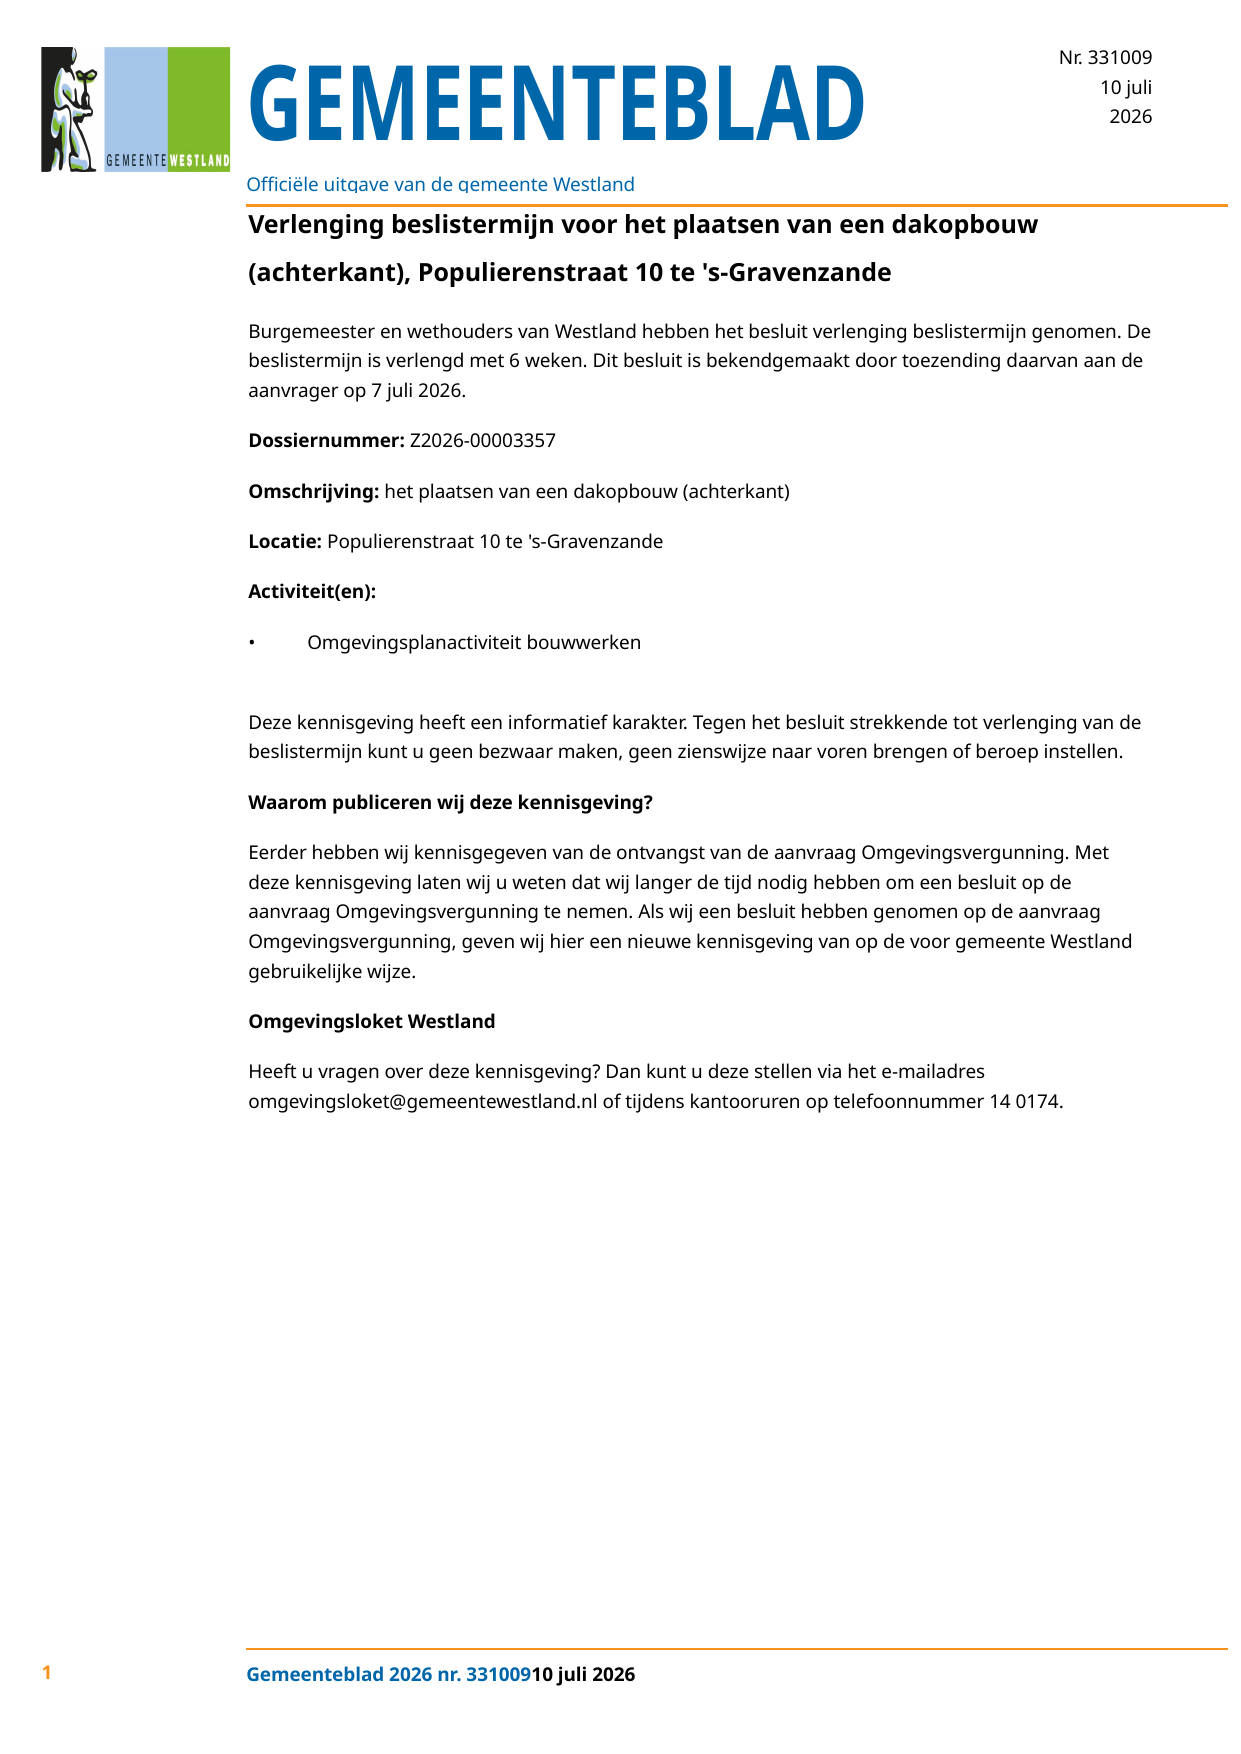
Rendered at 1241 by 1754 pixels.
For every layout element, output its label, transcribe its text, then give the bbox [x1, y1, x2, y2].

text Deze kennisgeving heeft een informatief karakter. Tegen het besluit strekkende tot verlenging van de beslistermijn kunt u geen bezwaar maken, geen zienswijze naar voren brengen of beroep instellen. [248, 709, 1152, 764]
text Heeft u vragen over deze kennisgeving? Dan kunt u deze stellen via het e-mailadres omgevingsloket@gemeentewestland.nl of tijdens kantooruren op telefoonnummer 14 0174. [248, 1059, 1152, 1114]
text Omschrijving: het plaatsen van een dakopbouw (achterkant) [248, 478, 1152, 504]
text Verlenging beslistermijn voor het plaatsen van een dakopbouw (achterkant), Populierenstraat 10 te 's-Gravenzande [248, 207, 1152, 288]
text Waarom publiceren wij deze kennisgeving? [248, 789, 1152, 815]
text Locatie: Populierenstraat 10 te 's-Gravenzande [248, 528, 1152, 554]
list Omgevingsplanactiviteit bouwwerken [248, 629, 1152, 655]
text Dossiernummer: Z2026-00003357 [248, 427, 1152, 453]
text Omgevingsloket Westland [248, 1008, 1152, 1034]
text Eerder hebben wij kennisgegeven van de ontvangst van de aanvraag Omgevingsvergunning. Met deze kennisgeving laten wij u weten dat wij langer de tijd nodig hebben om een besluit op de aanvraag Omgevingsvergunning te nemen. Als wij een besluit hebben genomen op de aanvraag Omgevingsvergunning, geven wij hier een nieuwe kennisgeving van op de voor gemeente Westland gebruikelijke wijze. [248, 839, 1152, 984]
text Activiteit(en): [248, 579, 1152, 604]
picture [41, 47, 231, 172]
text Burgemeester en wethouders van Westland hebben het besluit verlenging beslistermijn genomen. De beslistermijn is verlengd met 6 weken. Dit besluit is bekendgemaakt door toezending daarvan aan de aanvrager op 7 juli 2026. [248, 318, 1152, 403]
